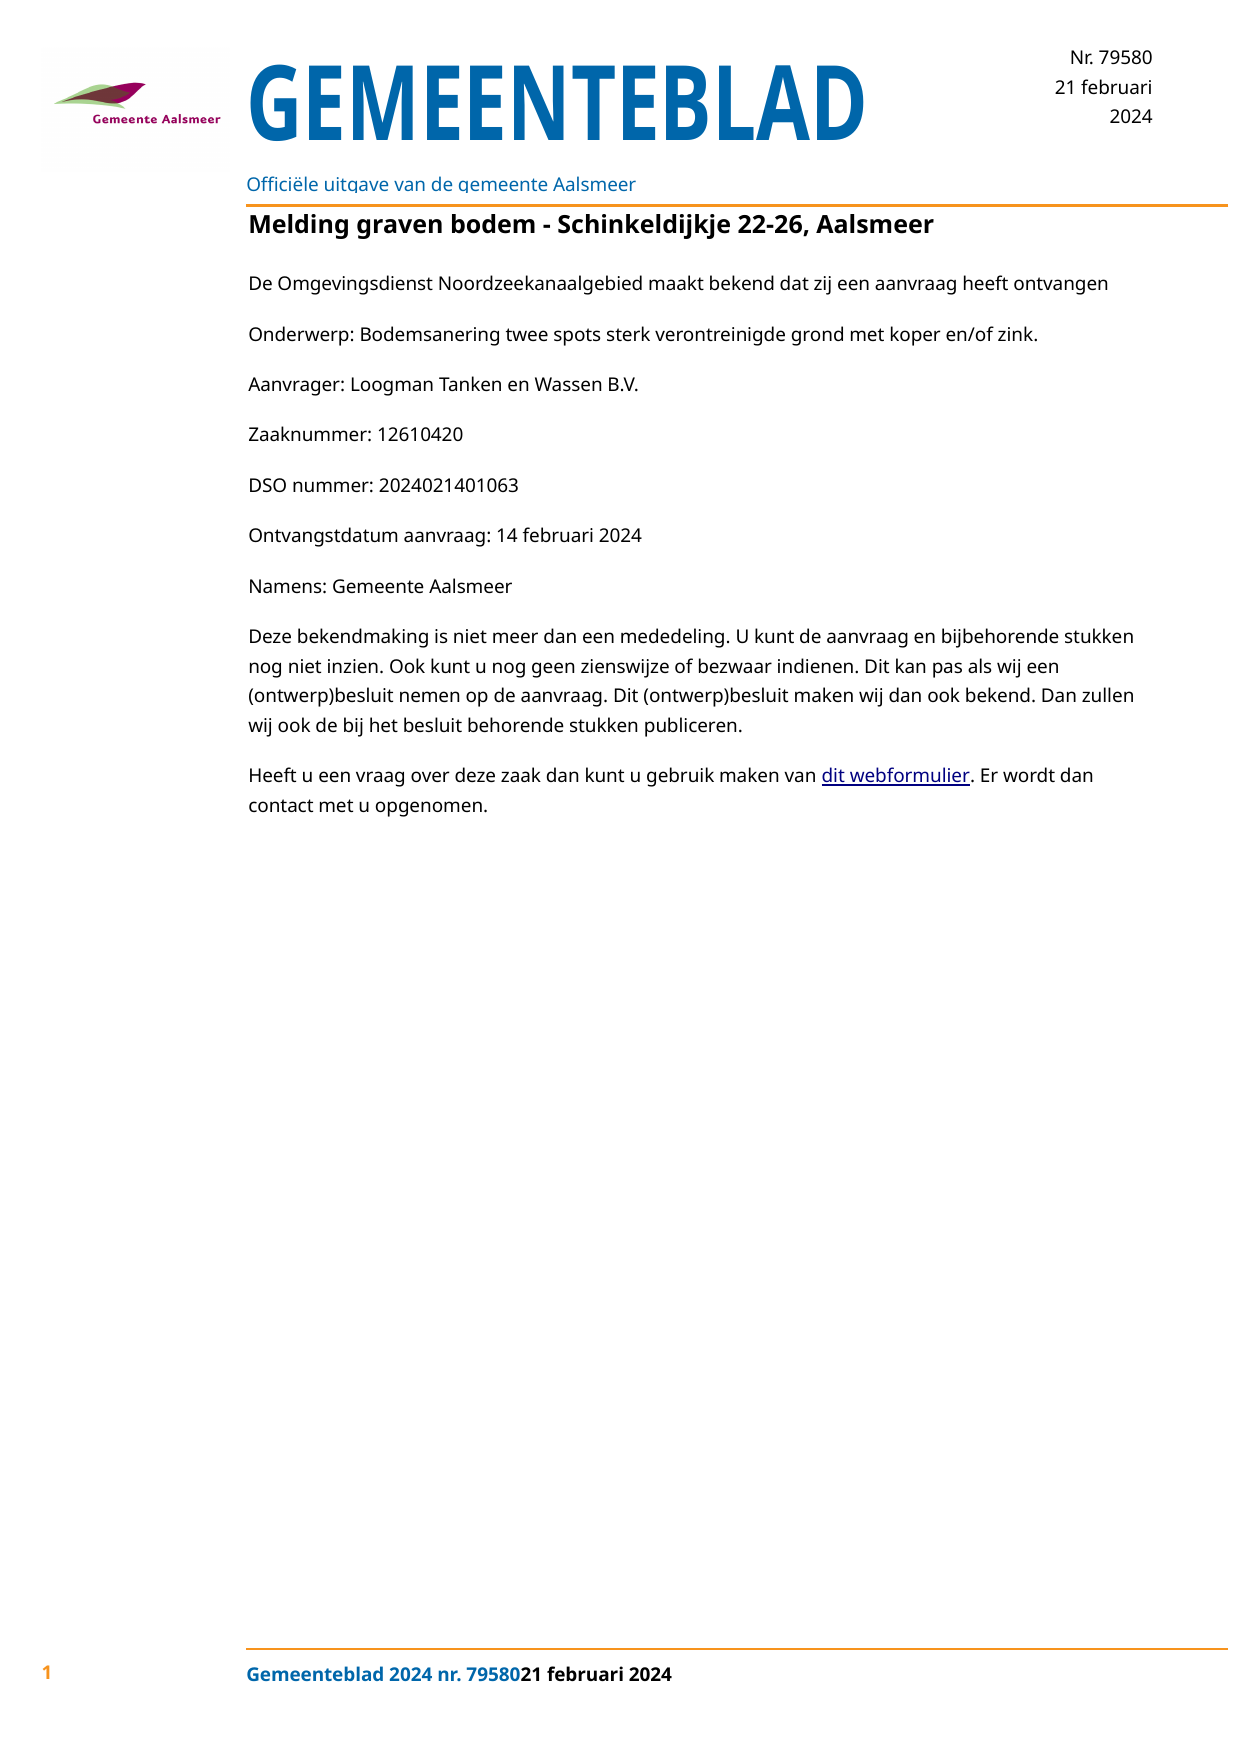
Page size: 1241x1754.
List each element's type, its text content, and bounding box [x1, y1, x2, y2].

text Onderwerp: Bodemsanering twee spots sterk verontreinigde grond met koper en/of zink. [248, 321, 1152, 346]
text Deze bekendmaking is niet meer dan een mededeling. U kunt de aanvraag en bijbehorende stukken nog niet inzien. Ook kunt u nog geen zienswijze of bezwaar indienen. Dit kan pas als wij een (ontwerp)besluit nemen op de aanvraag. Dit (ontwerp)besluit maken wij dan ook bekend. Dan zullen wij ook de bij het besluit behorende stukken publiceren. [248, 623, 1152, 738]
text Melding graven bodem - Schinkeldijkje 22-26, Aalsmeer [248, 207, 1152, 241]
text Zaaknummer: 12610420 [248, 422, 1152, 447]
text De Omgevingsdienst Noordzeekanaalgebied maakt bekend dat zij een aanvraag heeft ontvangen [248, 270, 1152, 296]
text DSO nummer: 2024021401063 [248, 472, 1152, 498]
text Namens: Gemeente Aalsmeer [248, 573, 1152, 598]
text Heeft u een vraag over deze zaak dan kunt u gebruik maken van dit webformulier. Er wordt dan contact met u opgenomen. [248, 762, 1152, 818]
text Aanvrager: Loogman Tanken en Wassen B.V. [248, 371, 1152, 397]
text Ontvangstdatum aanvraag: 14 februari 2024 [248, 522, 1152, 548]
picture [41, 47, 231, 172]
